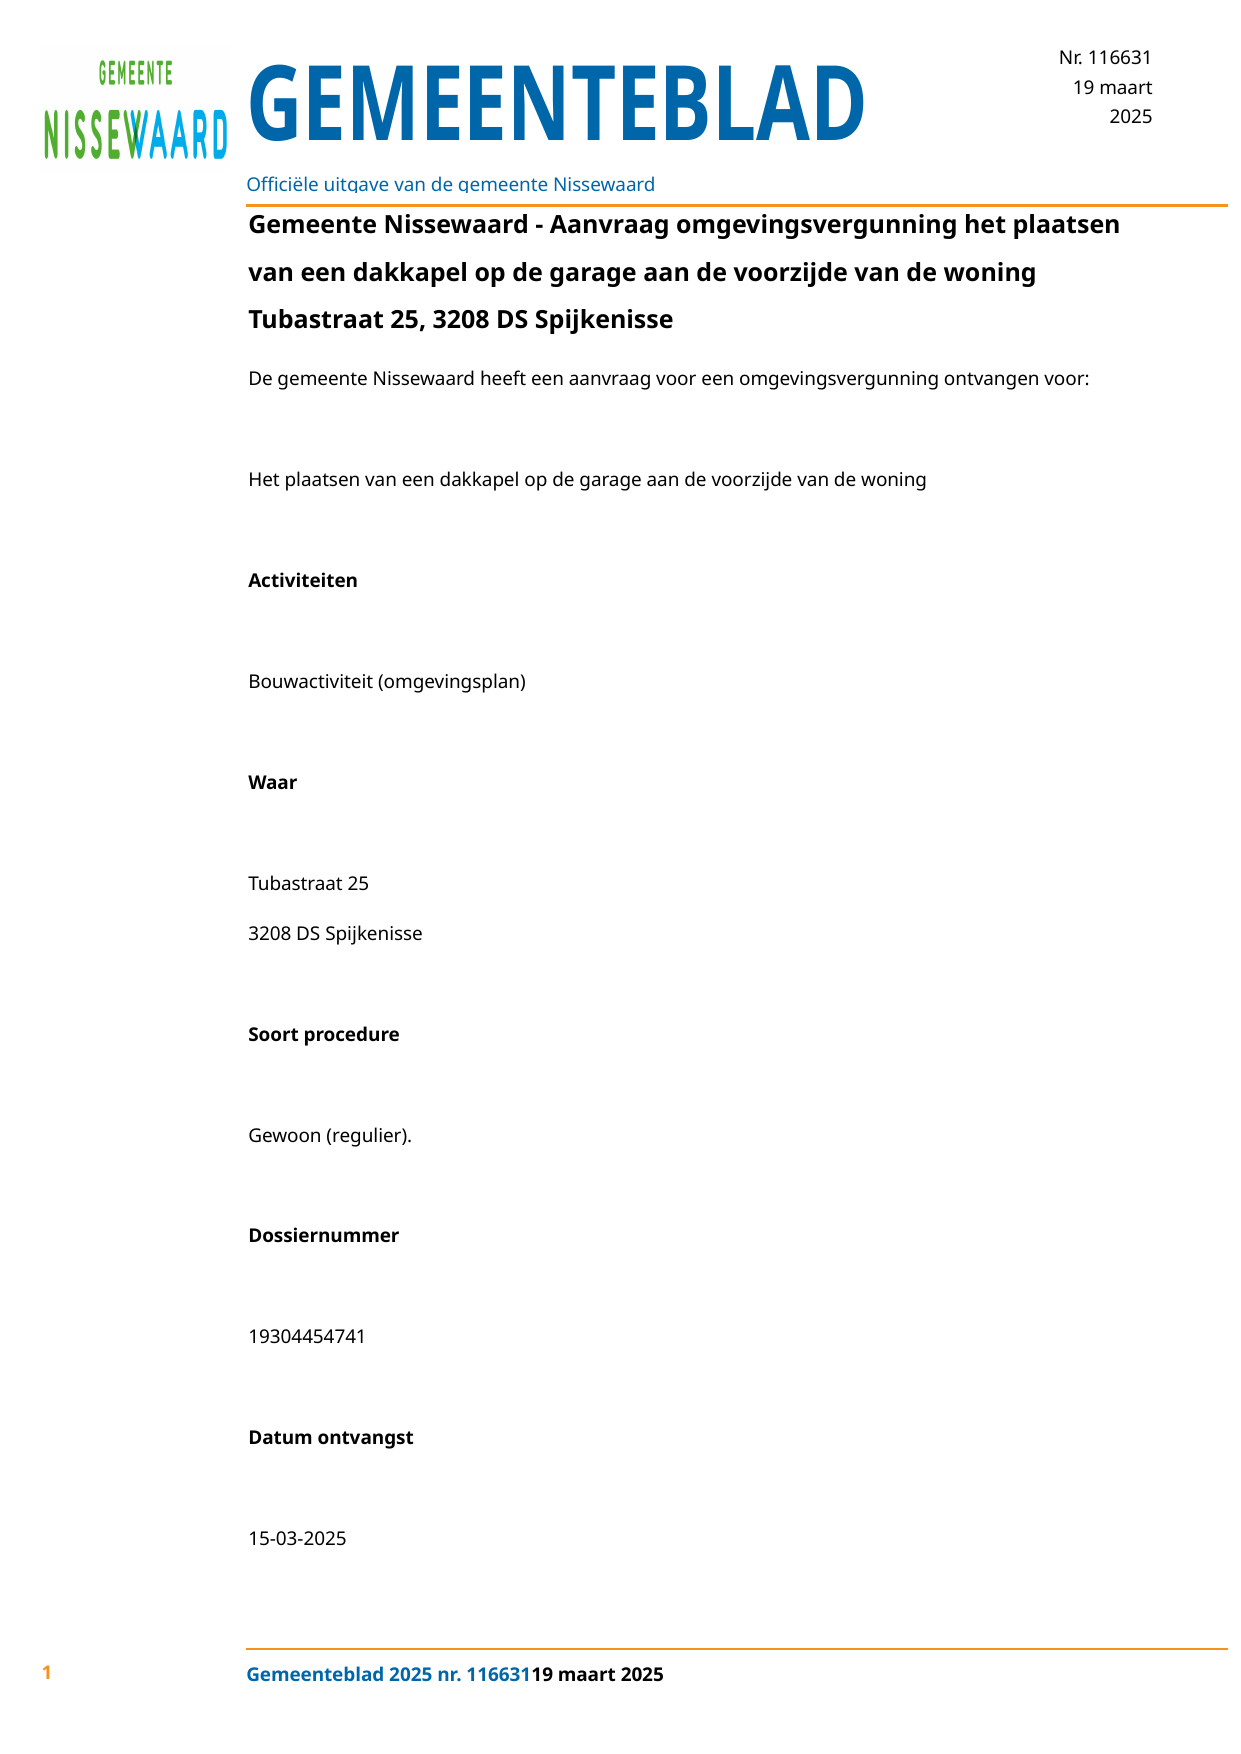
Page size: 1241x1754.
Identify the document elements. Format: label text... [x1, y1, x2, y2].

text 3208 DS Spijkenisse [248, 920, 1152, 946]
picture [41, 47, 231, 172]
text Activiteiten [248, 567, 1152, 593]
text 15-03-2025 [248, 1525, 1152, 1551]
text De gemeente Nissewaard heeft een aanvraag voor een omgevingsvergunning ontvangen voor: [248, 366, 1152, 391]
text Het plaatsen van een dakkapel op de garage aan de voorzijde van de woning [248, 466, 1152, 492]
text Soort procedure [248, 1021, 1152, 1047]
text Gemeente Nissewaard - Aanvraag omgevingsvergunning het plaatsen van een dakkapel op de garage aan de voorzijde van de woning Tubastraat 25, 3208 DS Spijkenisse [248, 207, 1152, 336]
text 19304454741 [248, 1323, 1152, 1349]
text Tubastraat 25 [248, 870, 1152, 895]
text Datum ontvangst [248, 1424, 1152, 1450]
text Dossiernummer [248, 1223, 1152, 1248]
text Bouwactiviteit (omgevingsplan) [248, 668, 1152, 694]
text Gewoon (regulier). [248, 1122, 1152, 1147]
text Waar [248, 769, 1152, 794]
